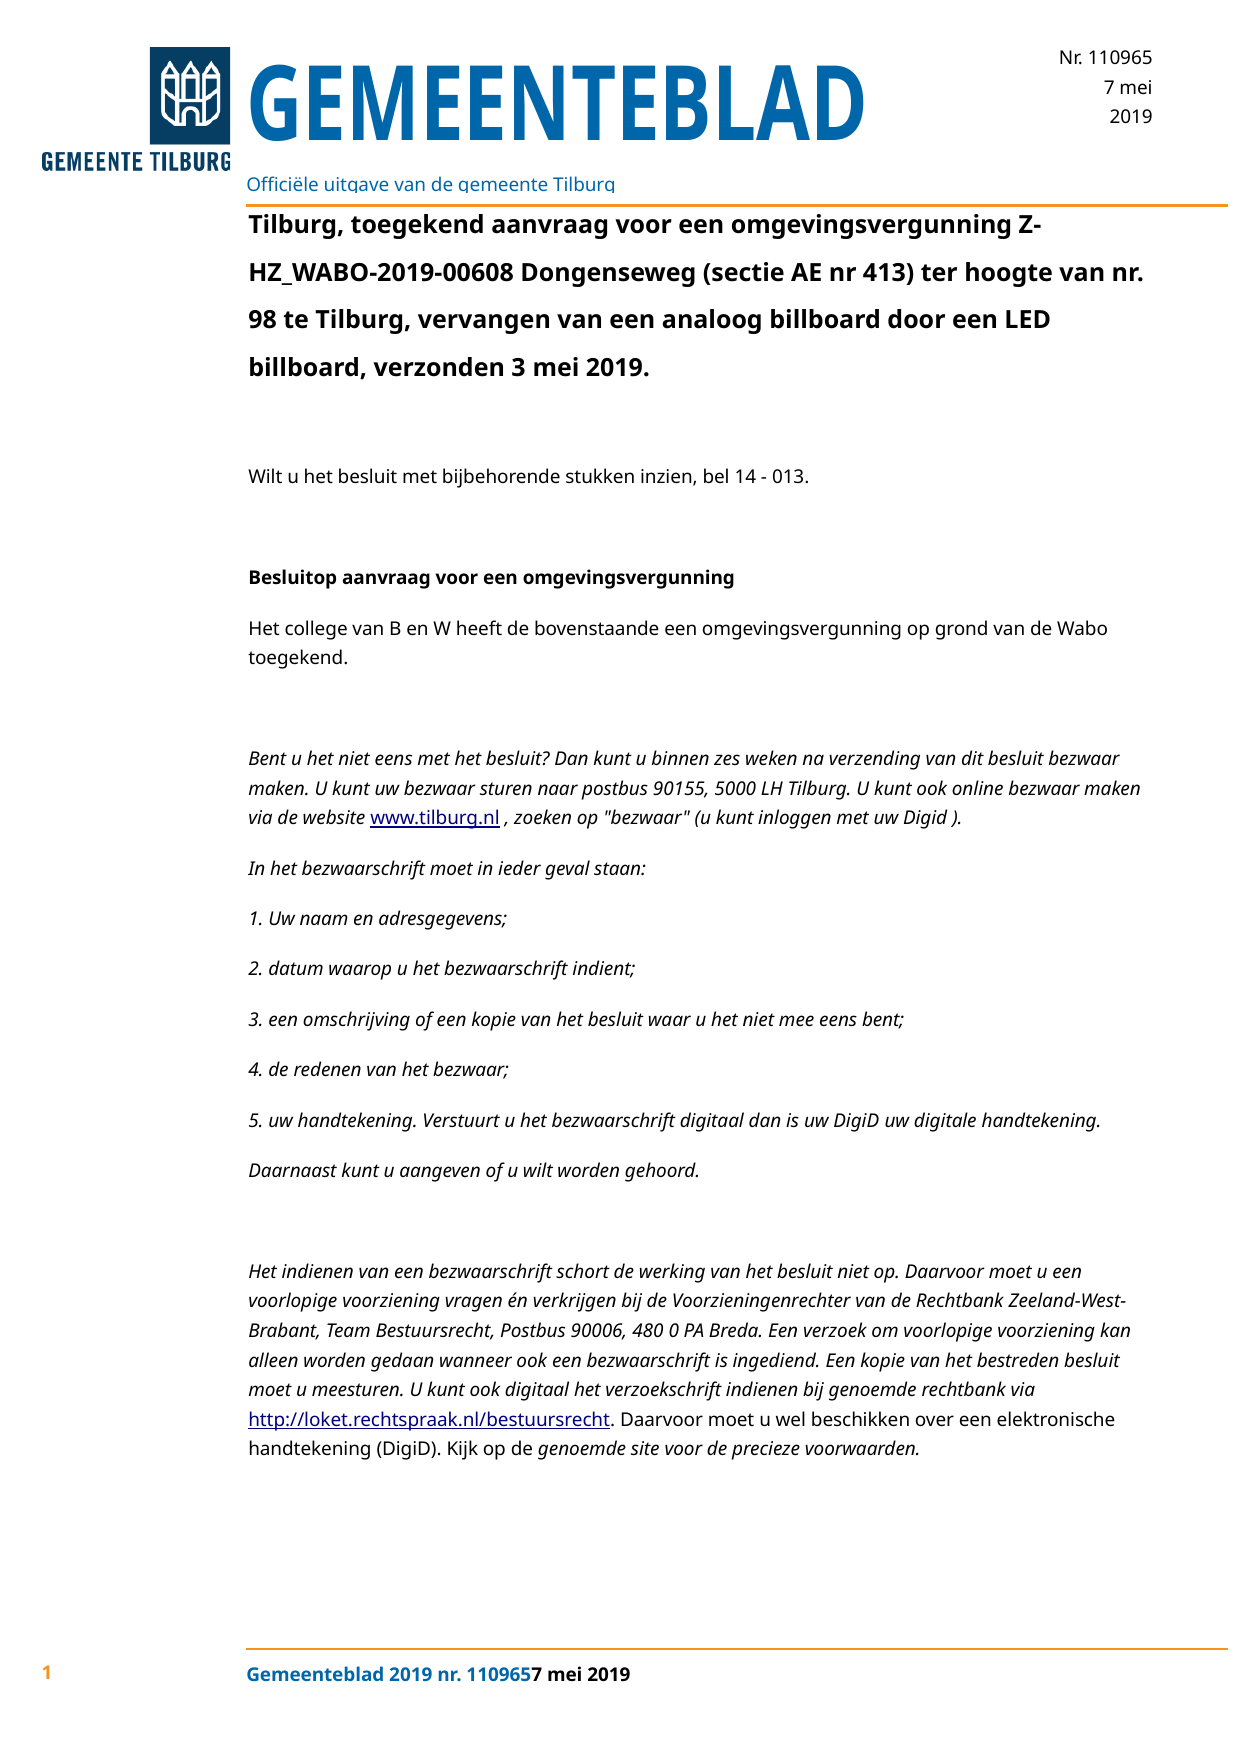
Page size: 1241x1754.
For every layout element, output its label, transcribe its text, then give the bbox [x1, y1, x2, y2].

text 4. de redenen van het bezwaar; [248, 1056, 1152, 1082]
picture [41, 47, 231, 172]
text Tilburg, toegekend aanvraag voor een omgevingsvergunning Z-HZ_WABO-2019-00608 Dongenseweg (sectie AE nr 413) ter hoogte van nr. 98 te Tilburg, vervangen van een analoog billboard door een LED billboard, verzonden 3 mei 2019. [248, 207, 1152, 384]
text Bent u het niet eens met het besluit? Dan kunt u binnen zes weken na verzending van dit besluit bezwaar maken. U kunt uw bezwaar sturen naar postbus 90155, 5000 LH Tilburg. U kunt ook online bezwaar maken via de website www.tilburg.nl , zoeken op "bezwaar" (u kunt inloggen met uw Digid ). [248, 745, 1152, 830]
text Besluitop aanvraag voor een omgevingsvergunning [248, 564, 1152, 590]
text 5. uw handtekening. Verstuurt u het bezwaarschrift digitaal dan is uw DigiD uw digitale handtekening. [248, 1107, 1152, 1133]
text Het indienen van een bezwaarschrift schort de werking van het besluit niet op. Daarvoor moet u een voorlopige voorziening vragen én verkrijgen bij de Voorzieningenrechter van de Rechtbank Zeeland-West-Brabant, Team Bestuursrecht, Postbus 90006, 480 0 PA Breda. Een verzoek om voorlopige voorziening kan alleen worden gedaan wanneer ook een bezwaarschrift is ingediend. Een kopie van het bestreden besluit moet u meesturen. U kunt ook digitaal het verzoekschrift indienen bij genoemde rechtbank via http://loket.rechtspraak.nl/bestuursrecht. Daarvoor moet u wel beschikken over een elektronische handtekening (DigiD). Kijk op de genoemde site voor de precieze voorwaarden. [248, 1258, 1152, 1461]
text In het bezwaarschrift moet in ieder geval staan: [248, 855, 1152, 881]
text Daarnaast kunt u aangeven of u wilt worden gehoord. [248, 1157, 1152, 1183]
text Wilt u het besluit met bijbehorende stukken inzien, bel 14 - 013. [248, 463, 1152, 489]
text 1. Uw naam en adresgegevens; [248, 905, 1152, 931]
text 3. een omschrijving of een kopie van het besluit waar u het niet mee eens bent; [248, 1006, 1152, 1032]
text 2. datum waarop u het bezwaarschrift indient; [248, 956, 1152, 981]
text Het college van B en W heeft de bovenstaande een omgevingsvergunning op grond van de Wabo toegekend. [248, 615, 1152, 670]
